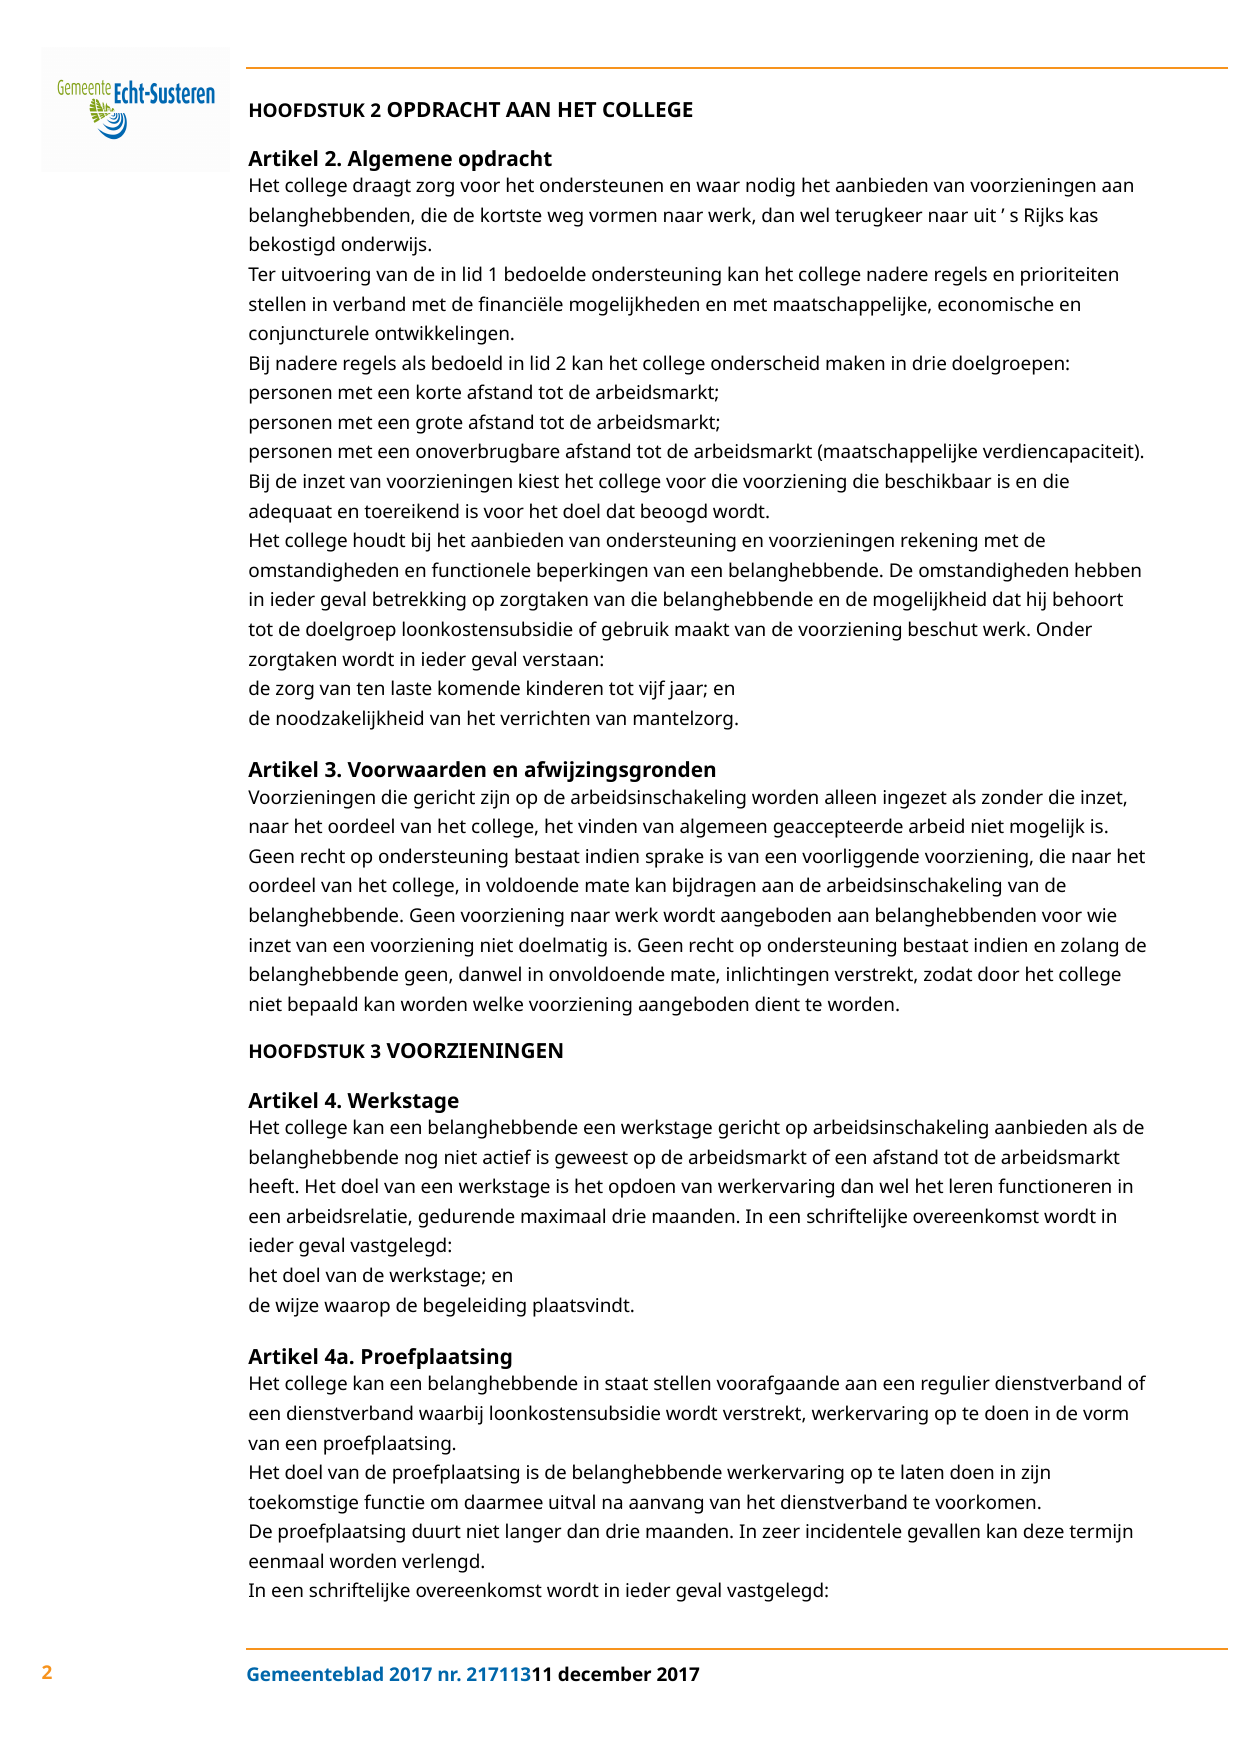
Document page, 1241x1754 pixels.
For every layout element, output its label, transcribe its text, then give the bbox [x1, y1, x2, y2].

text de wijze waarop de begeleiding plaatsvindt. [248, 1292, 1152, 1317]
text personen met een grote afstand tot de arbeidsmarkt; [248, 409, 1152, 435]
text Bij de inzet van voorzieningen kiest het college voor die voorziening die beschikbaar is en die adequaat en toereikend is voor het doel dat beoogd wordt. [248, 468, 1152, 524]
text Het college kan een belanghebbende een werkstage gericht op arbeidsinschakeling aanbieden als de belanghebbende nog niet actief is geweest op de arbeidsmarkt of een afstand tot de arbeidsmarkt heeft. Het doel van een werkstage is het opdoen van werkervaring dan wel het leren functioneren in een arbeidsrelatie, gedurende maximaal drie maanden. In een schriftelijke overeenkomst wordt in ieder geval vastgelegd: [248, 1114, 1152, 1258]
text Artikel 3. Voorwaarden en afwijzingsgronden [248, 755, 1152, 784]
text Artikel 4. Werkstage [248, 1086, 1152, 1114]
text Het college houdt bij het aanbieden van ondersteuning en voorzieningen rekening met de omstandigheden en functionele beperkingen van een belanghebbende. De omstandigheden hebben in ieder geval betrekking op zorgtaken van die belanghebbende en de mogelijkheid dat hij behoort tot de doelgroep loonkostensubsidie of gebruik maakt van de voorziening beschut werk. Onder zorgtaken wordt in ieder geval verstaan: [248, 527, 1152, 672]
text Artikel 2. Algemene opdracht [248, 144, 1152, 172]
text Het college kan een belanghebbende in staat stellen voorafgaande aan een regulier dienstverband of een dienstverband waarbij loonkostensubsidie wordt verstrekt, werkervaring op te doen in de vorm van een proefplaatsing. [248, 1371, 1152, 1456]
text personen met een onoverbrugbare afstand tot de arbeidsmarkt (maatschappelijke verdiencapaciteit). [248, 439, 1152, 464]
text Voorzieningen die gericht zijn op de arbeidsinschakeling worden alleen ingezet als zonder die inzet, naar het oordeel van het college, het vinden van algemeen geaccepteerde arbeid niet mogelijk is. Geen recht op ondersteuning bestaat indien sprake is van een voorliggende voorziening, die naar het oordeel van het college, in voldoende mate kan bijdragen aan de arbeidsinschakeling van de belanghebbende. Geen voorziening naar werk wordt aangeboden aan belanghebbenden voor wie inzet van een voorziening niet doelmatig is. Geen recht op ondersteuning bestaat indien en zolang de belanghebbende geen, danwel in onvoldoende mate, inlichtingen verstrekt, zodat door het college niet bepaald kan worden welke voorziening aangeboden dient te worden. [248, 784, 1152, 1017]
text personen met een korte afstand tot de arbeidsmarkt; [248, 379, 1152, 405]
picture [41, 47, 231, 172]
text HOOFDSTUK 2 OPDRACHT AAN HET COLLEGE [248, 95, 1152, 123]
text het doel van de werkstage; en [248, 1262, 1152, 1288]
text Artikel 4a. Proefplaatsing [248, 1342, 1152, 1371]
text de zorg van ten laste komende kinderen tot vijf jaar; en [248, 675, 1152, 701]
text Het college draagt zorg voor het ondersteunen en waar nodig het aanbieden van voorzieningen aan belanghebbenden, die de kortste weg vormen naar werk, dan wel terugkeer naar uit ’ s Rijks kas bekostigd onderwijs. [248, 172, 1152, 257]
text Ter uitvoering van de in lid 1 bedoelde ondersteuning kan het college nadere regels en prioriteiten stellen in verband met de financiële mogelijkheden en met maatschappelijke, economische en conjuncturele ontwikkelingen. [248, 261, 1152, 346]
text HOOFDSTUK 3 VOORZIENINGEN [248, 1037, 1152, 1065]
text In een schriftelijke overeenkomst wordt in ieder geval vastgelegd: [248, 1578, 1152, 1603]
text Het doel van de proefplaatsing is de belanghebbende werkervaring op te laten doen in zijn toekomstige functie om daarmee uitval na aanvang van het dienstverband te voorkomen. [248, 1459, 1152, 1515]
text Bij nadere regels als bedoeld in lid 2 kan het college onderscheid maken in drie doelgroepen: [248, 350, 1152, 376]
text De proefplaatsing duurt niet langer dan drie maanden. In zeer incidentele gevallen kan deze termijn eenmaal worden verlengd. [248, 1518, 1152, 1574]
text de noodzakelijkheid van het verrichten van mantelzorg. [248, 705, 1152, 731]
